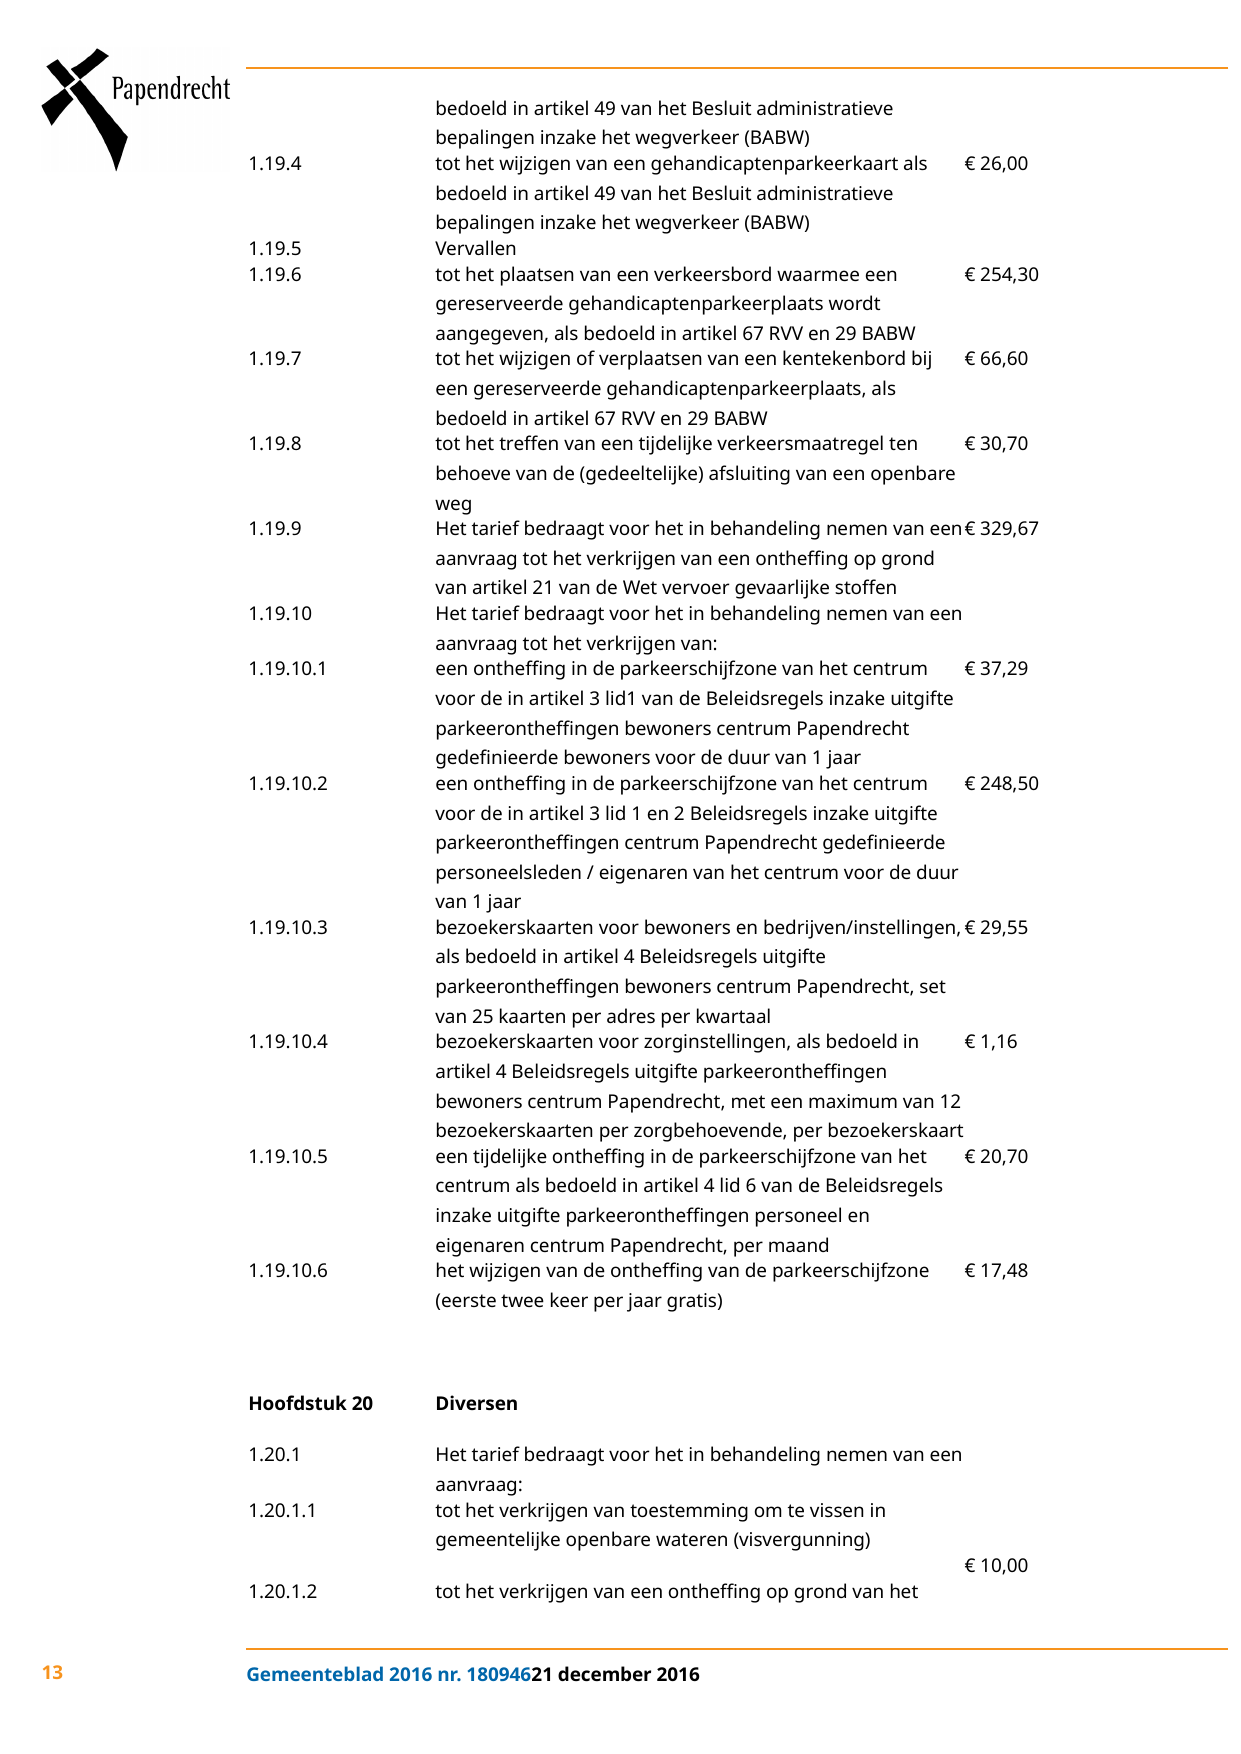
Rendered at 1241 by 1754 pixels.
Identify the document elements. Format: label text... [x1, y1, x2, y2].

table_cell 1.20.1.1 [248, 1497, 435, 1552]
table_cell [964, 1442, 1152, 1497]
table_cell 1.19.7 [248, 346, 435, 431]
table_cell 1.19.6 [248, 261, 435, 346]
table_cell [248, 1339, 435, 1364]
table_cell Diversen [435, 1390, 964, 1416]
table_cell Vervallen [435, 235, 964, 261]
table_cell 1.20.1 [248, 1442, 435, 1497]
table_cell 1.19.9 [248, 515, 435, 600]
table_cell [435, 1552, 964, 1578]
table_cell een tijdelijke ontheffing in de parkeerschijfzone van het centrum als bedoeld in artikel 4 lid 6 van de Beleidsregels inzake uitgifte parkeerontheffingen personeel en eigenaren centrum Papendrecht, per maand [435, 1143, 964, 1258]
table_cell tot het verkrijgen van toestemming om te vissen in gemeentelijke openbare wateren (visvergunning) [435, 1497, 964, 1552]
table_cell [435, 1313, 964, 1339]
table_cell bezoekerskaarten voor bewoners en bedrijven/instellingen, als bedoeld in artikel 4 Beleidsregels uitgifte parkeerontheffingen bewoners centrum Papendrecht, set van 25 kaarten per adres per kwartaal [435, 914, 964, 1029]
table_cell tot het treffen van een tijdelijke verkeersmaatregel ten behoeve van de (gedeeltelijke) afsluiting van een openbare weg [435, 431, 964, 515]
table_cell Hoofdstuk 20 [248, 1390, 435, 1416]
table_cell [964, 600, 1152, 656]
table_cell [964, 1497, 1152, 1552]
picture [41, 47, 231, 172]
table_cell [435, 1364, 964, 1390]
table_cell € 248,50 [964, 770, 1152, 914]
table_cell [248, 1364, 435, 1390]
table_cell bezoekerskaarten voor zorginstellingen, als bedoeld in artikel 4 Beleidsregels uitgifte parkeerontheffingen bewoners centrum Papendrecht, met een maximum van 12 bezoekerskaarten per zorgbehoevende, per bezoekerskaart [435, 1029, 964, 1143]
table_cell [964, 235, 1152, 261]
table_cell [248, 1416, 435, 1442]
table_cell [964, 1339, 1152, 1364]
table_cell Het tarief bedraagt voor het in behandeling nemen van een aanvraag: [435, 1442, 964, 1497]
table_cell [964, 1364, 1152, 1390]
table_cell [964, 1390, 1152, 1416]
table_cell [435, 1339, 964, 1364]
table_cell € 254,30 [964, 261, 1152, 346]
table_cell [964, 1578, 1152, 1604]
table_cell [964, 1313, 1152, 1339]
table_cell [964, 95, 1152, 150]
table_cell € 20,70 [964, 1143, 1152, 1258]
table_cell [248, 1313, 435, 1339]
table_cell Het tarief bedraagt voor het in behandeling nemen van een aanvraag tot het verkrijgen van een ontheffing op grond van artikel 21 van de Wet vervoer gevaarlijke stoffen [435, 515, 964, 600]
table_cell € 30,70 [964, 431, 1152, 515]
table_cell 1.19.10.1 [248, 656, 435, 770]
table_cell tot het verkrijgen van een ontheffing op grond van het [435, 1578, 964, 1604]
table_cell een ontheffing in de parkeerschijfzone van het centrum voor de in artikel 3 lid 1 en 2 Beleidsregels inzake uitgifte parkeerontheffingen centrum Papendrecht gedefinieerde personeelsleden / eigenaren van het centrum voor de duur van 1 jaar [435, 770, 964, 914]
table_cell € 329,67 [964, 515, 1152, 600]
table_cell € 10,00 [964, 1552, 1152, 1578]
table_cell bedoeld in artikel 49 van het Besluit administratieve bepalingen inzake het wegverkeer (BABW) [435, 95, 964, 150]
table_cell een ontheffing in de parkeerschijfzone van het centrum voor de in artikel 3 lid1 van de Beleidsregels inzake uitgifte parkeerontheffingen bewoners centrum Papendrecht gedefinieerde bewoners voor de duur van 1 jaar [435, 656, 964, 770]
table_cell € 1,16 [964, 1029, 1152, 1143]
table_cell € 29,55 [964, 914, 1152, 1029]
table_cell tot het wijzigen van een gehandicaptenparkeerkaart als bedoeld in artikel 49 van het Besluit administratieve bepalingen inzake het wegverkeer (BABW) [435, 150, 964, 235]
table_cell tot het wijzigen of verplaatsen van een kentekenbord bij een gereserveerde gehandicaptenparkeerplaats, als bedoeld in artikel 67 RVV en 29 BABW [435, 346, 964, 431]
table_cell € 66,60 [964, 346, 1152, 431]
table_cell [248, 95, 435, 150]
table_cell [435, 1416, 964, 1442]
table_cell het wijzigen van de ontheffing van de parkeerschijfzone (eerste twee keer per jaar gratis) [435, 1258, 964, 1313]
table_cell 1.19.4 [248, 150, 435, 235]
table_cell 1.19.10.2 [248, 770, 435, 914]
table_cell 1.20.1.2 [248, 1578, 435, 1604]
table_cell 1.19.10 [248, 600, 435, 656]
table_cell 1.19.10.5 [248, 1143, 435, 1258]
table_cell 1.19.10.6 [248, 1258, 435, 1313]
table_cell [964, 1416, 1152, 1442]
table_cell € 37,29 [964, 656, 1152, 770]
table_cell 1.19.5 [248, 235, 435, 261]
table_cell € 17,48 [964, 1258, 1152, 1313]
table_cell 1.19.10.3 [248, 914, 435, 1029]
table_cell € 26,00 [964, 150, 1152, 235]
table_cell 1.19.10.4 [248, 1029, 435, 1143]
table_cell [248, 1552, 435, 1578]
table_cell tot het plaatsen van een verkeersbord waarmee een gereserveerde gehandicaptenparkeerplaats wordt aangegeven, als bedoeld in artikel 67 RVV en 29 BABW [435, 261, 964, 346]
table_cell 1.19.8 [248, 431, 435, 515]
table_cell Het tarief bedraagt voor het in behandeling nemen van een aanvraag tot het verkrijgen van: [435, 600, 964, 656]
